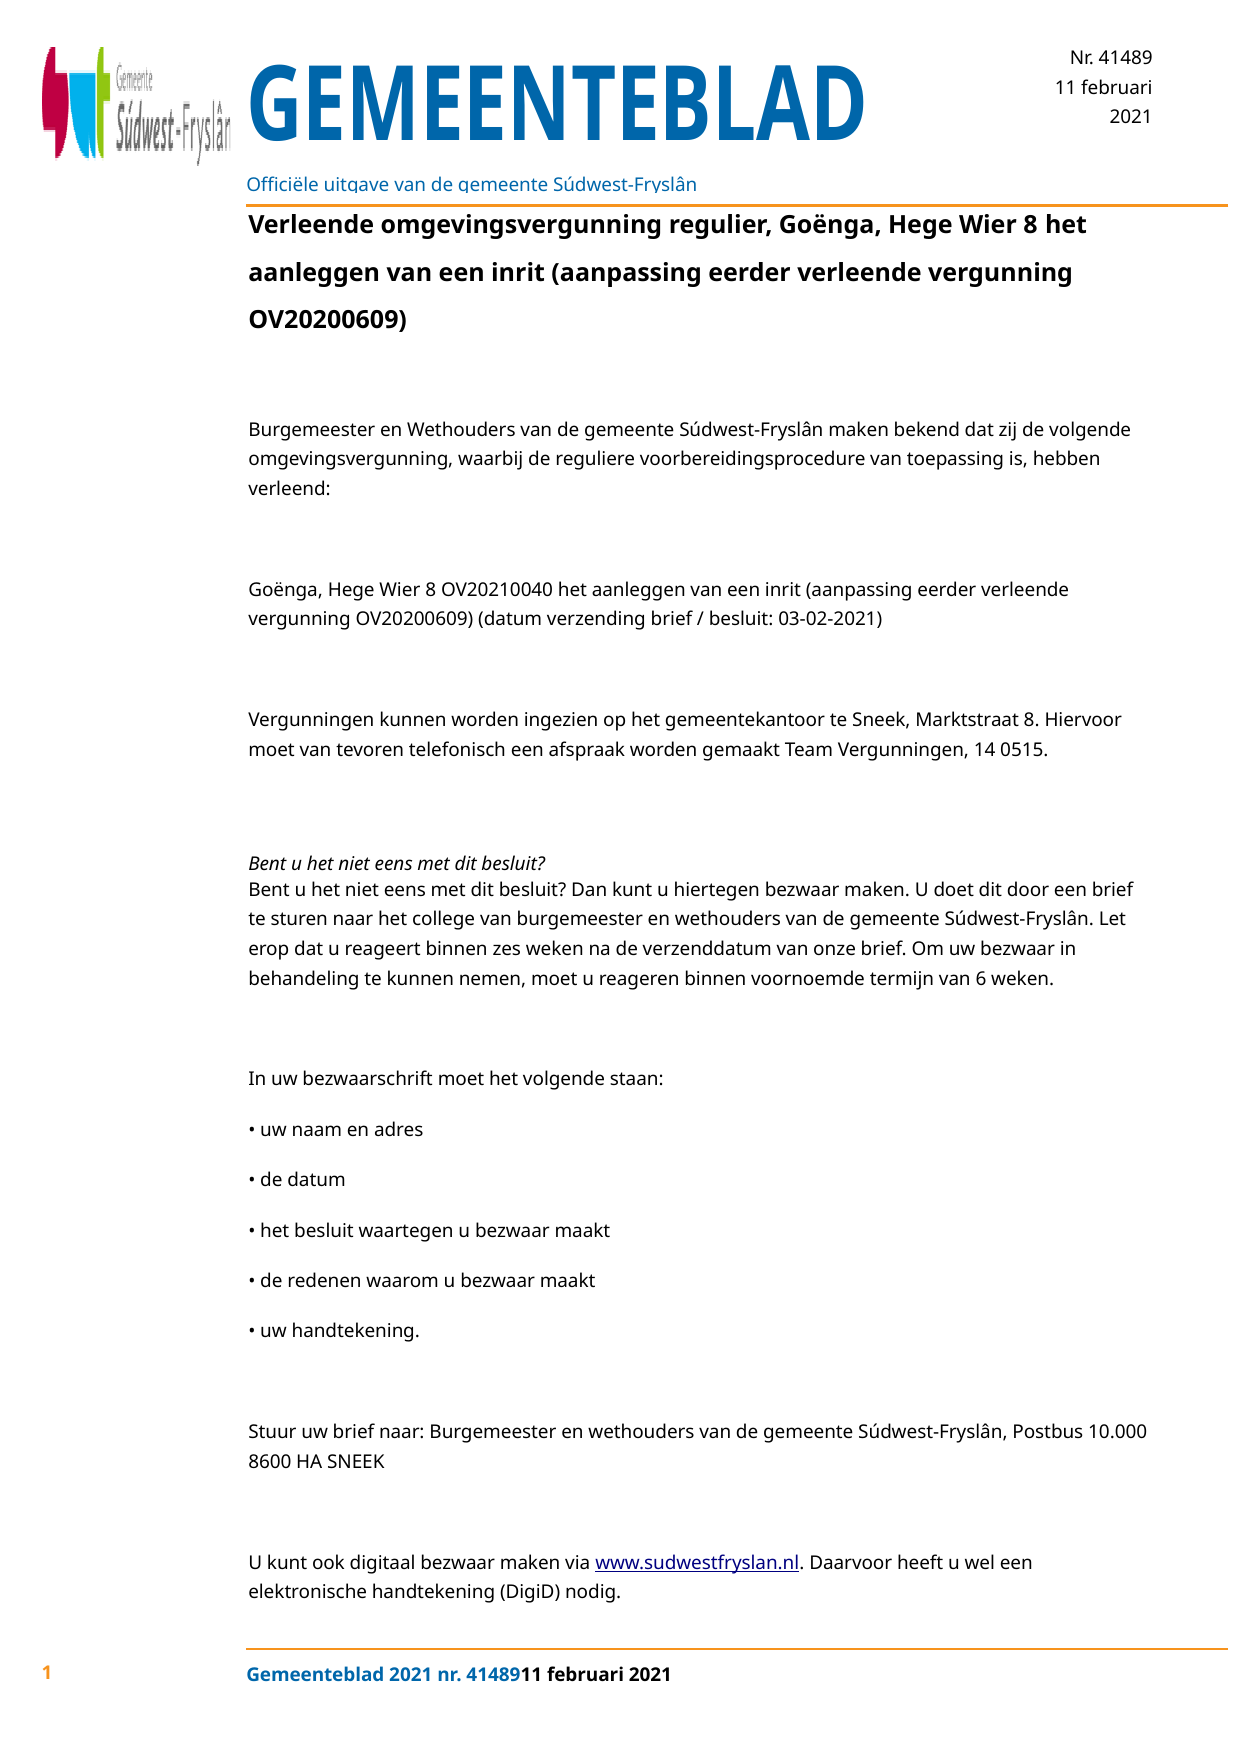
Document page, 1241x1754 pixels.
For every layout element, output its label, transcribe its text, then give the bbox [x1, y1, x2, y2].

text In uw bezwaarschrift moet het volgende staan: [248, 1066, 1152, 1091]
text • de datum [248, 1166, 1152, 1192]
text • uw handtekening. [248, 1318, 1152, 1343]
text • het besluit waartegen u bezwaar maakt [248, 1217, 1152, 1243]
text Bent u het niet eens met dit besluit? [248, 850, 1152, 876]
text • de redenen waarom u bezwaar maakt [248, 1267, 1152, 1293]
text Verleende omgevingsvergunning regulier, Goënga, Hege Wier 8 het aanleggen van een inrit (aanpassing eerder verleende vergunning OV20200609) [248, 207, 1152, 336]
text Vergunningen kunnen worden ingezien op het gemeentekantoor te Sneek, Marktstraat 8. Hiervoor moet van tevoren telefonisch een afspraak worden gemaakt Team Vergunningen, 14 0515. [248, 706, 1152, 762]
text Stuur uw brief naar: Burgemeester en wethouders van de gemeente Súdwest-Fryslân, Postbus 10.000 8600 HA SNEEK [248, 1418, 1152, 1474]
text U kunt ook digitaal bezwaar maken via www.sudwestfryslan.nl. Daarvoor heeft u wel een elektronische handtekening (DigiD) nodig. [248, 1549, 1152, 1604]
text Burgemeester en Wethouders van de gemeente Súdwest-Fryslân maken bekend dat zij de volgende omgevingsvergunning, waarbij de reguliere voorbereidingsprocedure van toepassing is, hebben verleend: [248, 416, 1152, 501]
text • uw naam en adres [248, 1116, 1152, 1142]
picture [41, 47, 231, 172]
text Bent u het niet eens met dit besluit? Dan kunt u hiertegen bezwaar maken. U doet dit door een brief te sturen naar het college van burgemeester en wethouders van de gemeente Súdwest-Fryslân. Let erop dat u reageert binnen zes weken na de verzenddatum van onze brief. Om uw bezwaar in behandeling te kunnen nemen, moet u reageren binnen voornoemde termijn van 6 weken. [248, 876, 1152, 991]
text Goënga, Hege Wier 8 OV20210040 het aanleggen van een inrit (aanpassing eerder verleende vergunning OV20200609) (datum verzending brief / besluit: 03-02-2021) [248, 576, 1152, 631]
